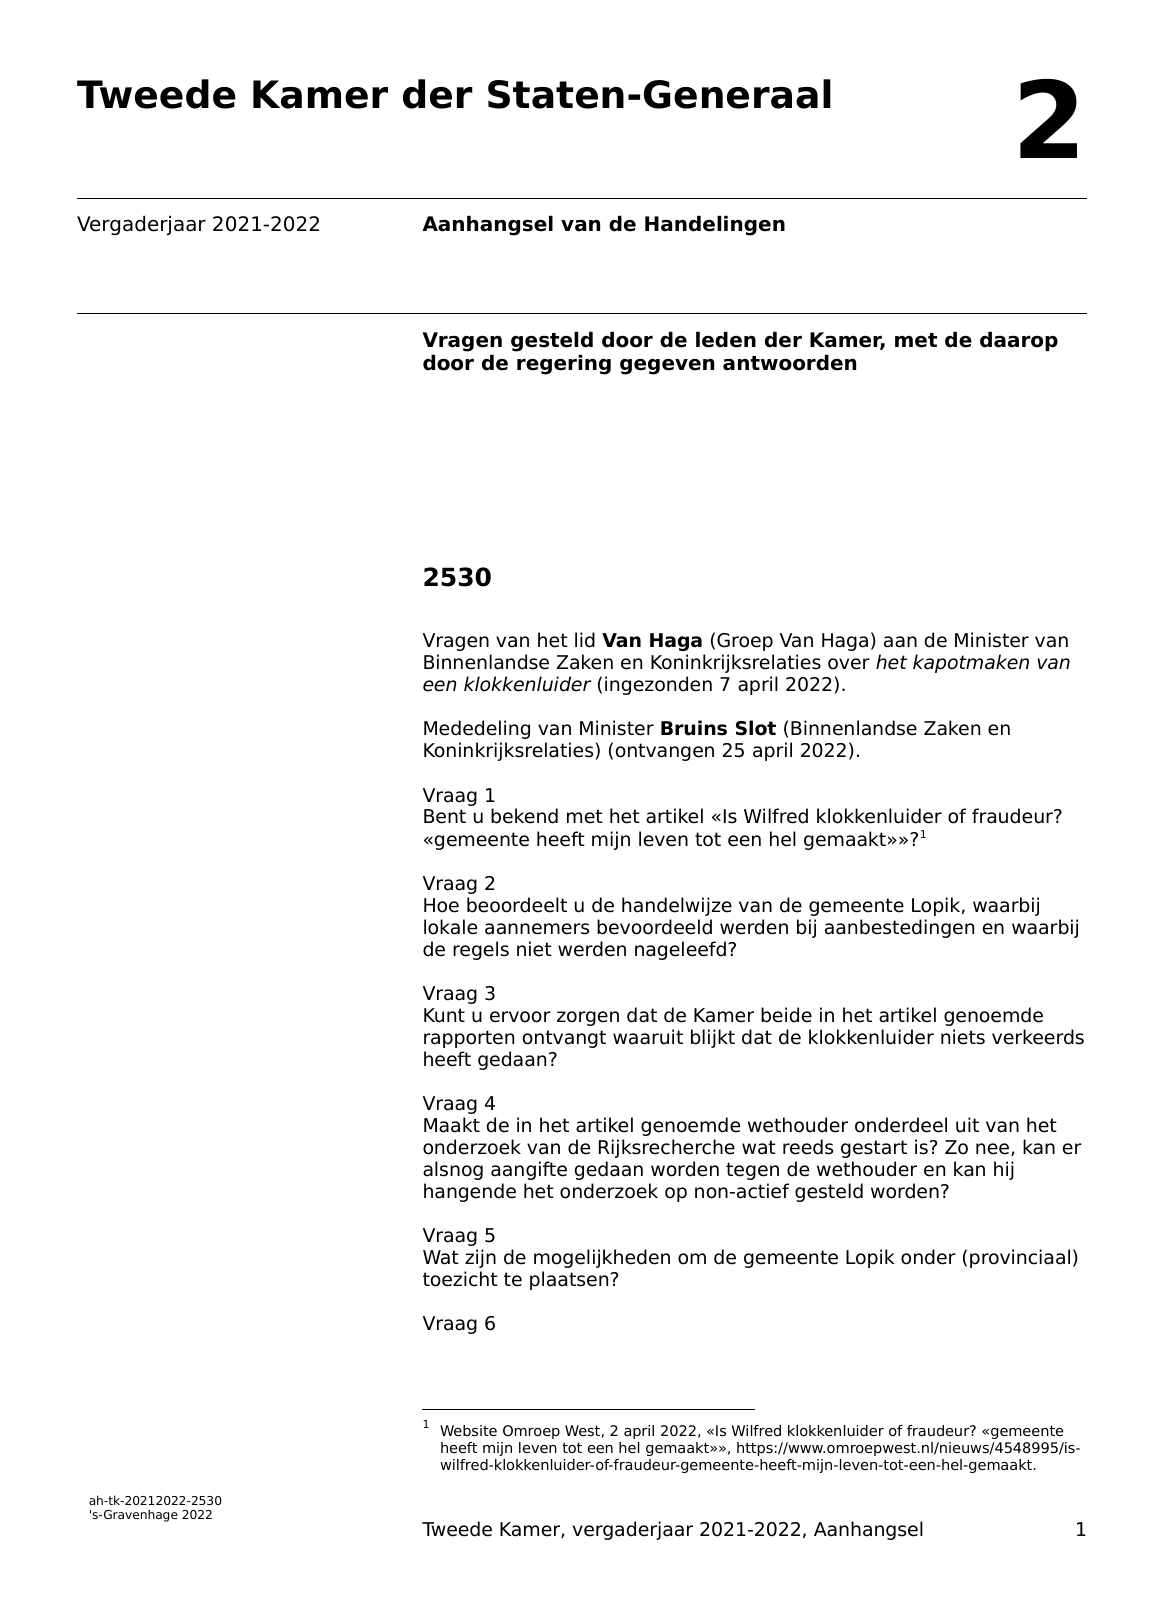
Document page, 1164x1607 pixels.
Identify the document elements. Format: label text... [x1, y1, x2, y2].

text Bent u bekend met het artikel «Is Wilfred klokkenluider of fraudeur? «gemeente heeft mijn leven tot een hel gemaakt»»? [422, 806, 1087, 850]
table_cell Aanhangsel van de Handelingen [422, 199, 1087, 313]
text Vraag 6 [422, 1313, 1087, 1335]
table_cell [77, 314, 422, 375]
text 's-Gravenhage 2022 [88, 1508, 323, 1522]
text Website Omroep West, 2 april 2022, «Is Wilfred klokkenluider of fraudeur? «gemeente heeft mijn leven tot een hel gemaakt»», https://www.omroepwest.nl/nieuws/4548995/is-wilfred-klokkenluider-of-fraudeur-gemeente-heeft-mijn-leven-tot-een-hel-gemaakt. [422, 1418, 1087, 1474]
text Vraag 5 [422, 1225, 1087, 1247]
table_cell Vergaderjaar 2021-2022 [77, 199, 422, 313]
text Vraag 3 [422, 983, 1087, 1005]
text Vraag 2 [422, 873, 1087, 894]
table_header 2 [886, 59, 1087, 198]
text Mededeling van Minister Bruins Slot (Binnenlandse Zaken en Koninkrijksrelaties) (ontvangen 25 april 2022). [422, 718, 1087, 762]
text Wat zijn de mogelijkheden om de gemeente Lopik onder (provinciaal) toezicht te plaatsen? [422, 1247, 1087, 1291]
table_header Tweede Kamer der Staten-Generaal [77, 59, 886, 198]
text 2530 [422, 563, 1087, 592]
table_cell Vragen gesteld door de leden der Kamer, met de daarop door de regering gegeven antwoorden [422, 314, 1087, 375]
text ah-tk-20212022-2530 [88, 1494, 323, 1508]
text Maakt de in het artikel genoemde wethouder onderdeel uit van het onderzoek van de Rijksrecherche wat reeds gestart is? Zo nee, kan er alsnog aangifte gedaan worden tegen de wethouder en kan hij hangende het onderzoek op non-actief gesteld worden? [422, 1115, 1087, 1203]
text Kunt u ervoor zorgen dat de Kamer beide in het artikel genoemde rapporten ontvangt waaruit blijkt dat de klokkenluider niets verkeerds heeft gedaan? [422, 1005, 1087, 1071]
text Hoe beoordeelt u de handelwijze van de gemeente Lopik, waarbij lokale aannemers bevoordeeld werden bij aanbestedingen en waarbij de regels niet werden nageleefd? [422, 894, 1087, 961]
text Vraag 1 [422, 784, 1087, 806]
text Vraag 4 [422, 1093, 1087, 1115]
text Vragen van het lid Van Haga (Groep Van Haga) aan de Minister van Binnenlandse Zaken en Koninkrijksrelaties over het kapotmaken van een klokkenluider (ingezonden 7 april 2022). [422, 630, 1087, 696]
